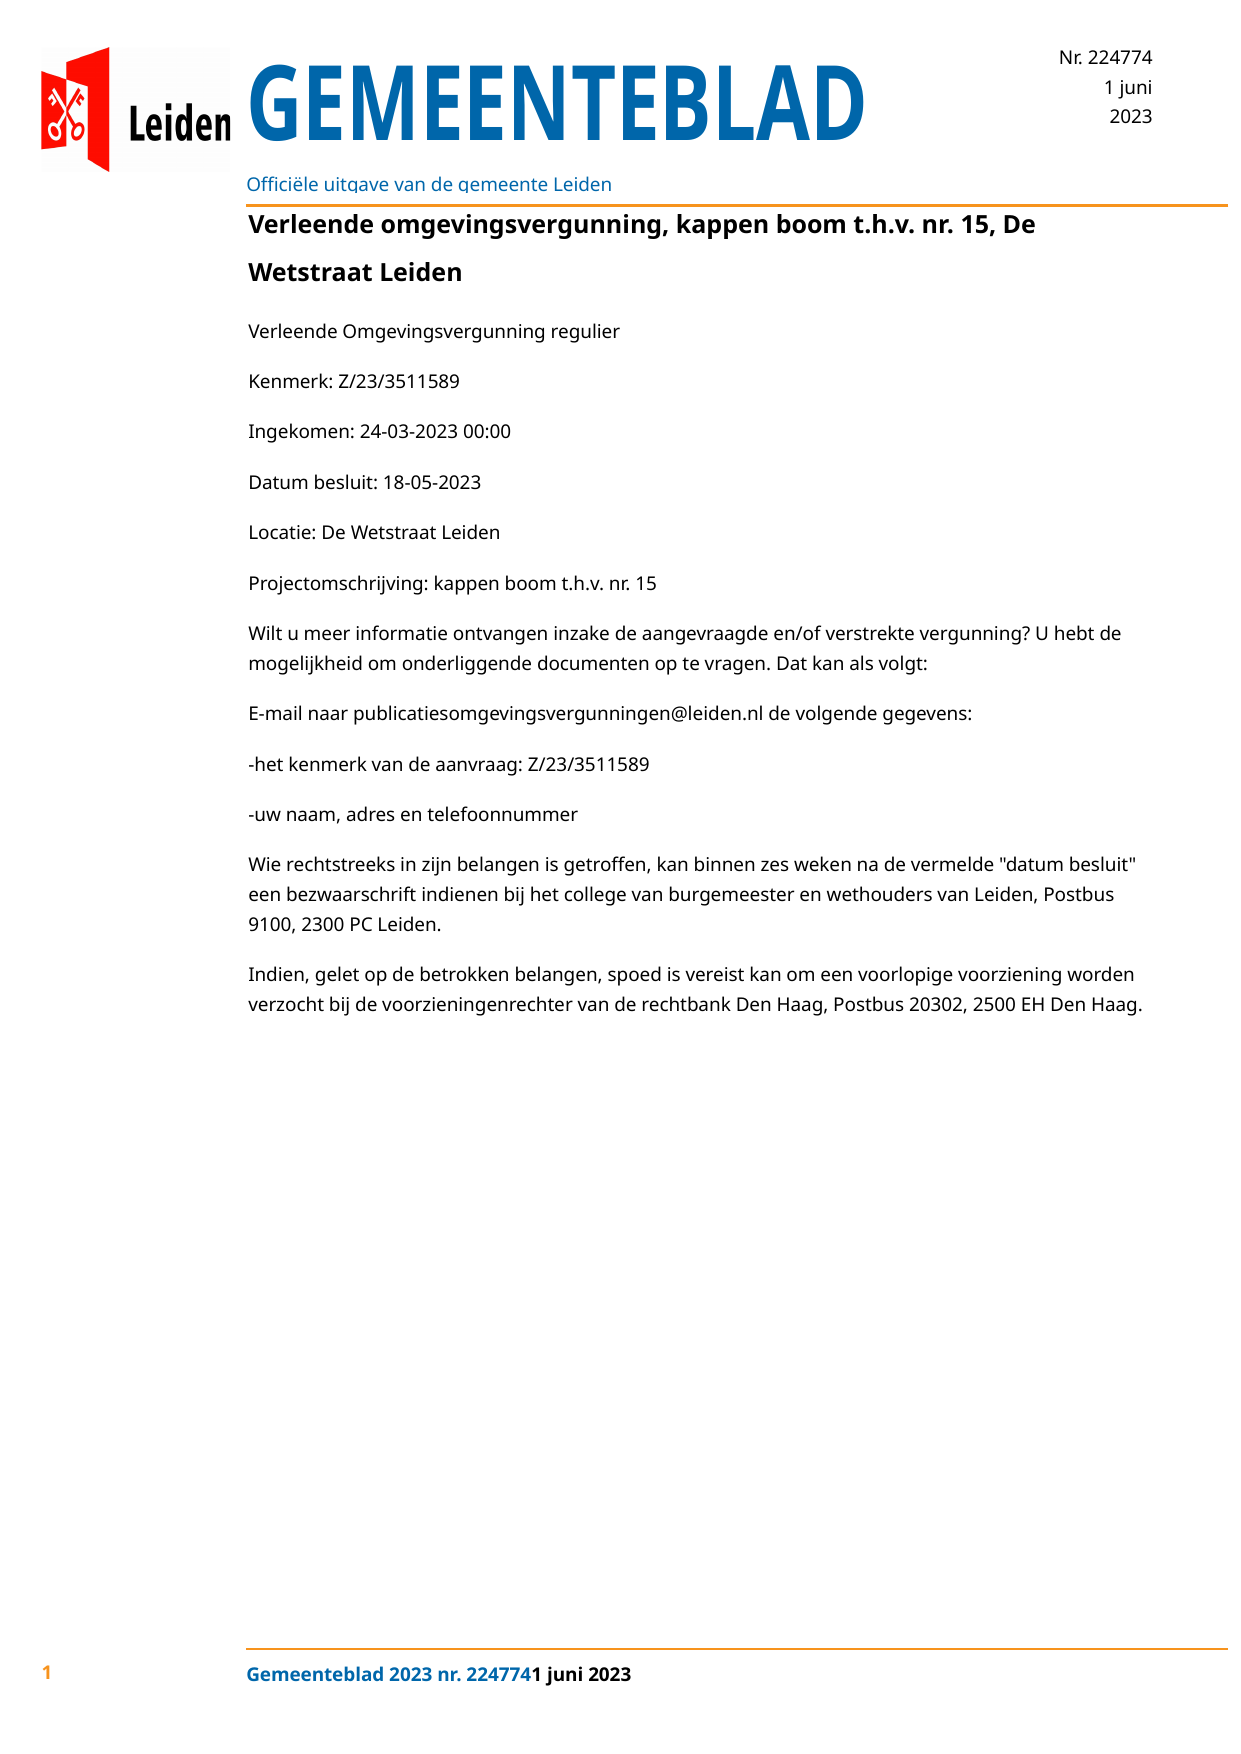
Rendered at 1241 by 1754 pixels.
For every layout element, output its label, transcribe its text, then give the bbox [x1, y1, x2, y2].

picture [41, 47, 231, 172]
text Kenmerk: Z/23/3511589 [248, 368, 1152, 394]
text E-mail naar publicatiesomgevingsvergunningen@leiden.nl de volgende gegevens: [248, 700, 1152, 726]
text Wie rechtstreeks in zijn belangen is getroffen, kan binnen zes weken na de vermelde "datum besluit" een bezwaarschrift indienen bij het college van burgemeester en wethouders van Leiden, Postbus 9100, 2300 PC Leiden. [248, 852, 1152, 937]
text Wilt u meer informatie ontvangen inzake de aangevraagde en/of verstrekte vergunning? U hebt de mogelijkheid om onderliggende documenten op te vragen. Dat kan als volgt: [248, 620, 1152, 676]
text Indien, gelet op de betrokken belangen, spoed is vereist kan om een voorlopige voorziening worden verzocht bij de voorzieningenrechter van de rechtbank Den Haag, Postbus 20302, 2500 EH Den Haag. [248, 961, 1152, 1017]
text Projectomschrijving: kappen boom t.h.v. nr. 15 [248, 570, 1152, 596]
text Verleende omgevingsvergunning, kappen boom t.h.v. nr. 15, De Wetstraat Leiden [248, 207, 1152, 288]
text Ingekomen: 24-03-2023 00:00 [248, 419, 1152, 444]
text -het kenmerk van de aanvraag: Z/23/3511589 [248, 751, 1152, 777]
text -uw naam, adres en telefoonnummer [248, 801, 1152, 827]
text Locatie: De Wetstraat Leiden [248, 519, 1152, 545]
text Datum besluit: 18-05-2023 [248, 469, 1152, 495]
text Verleende Omgevingsvergunning regulier [248, 318, 1152, 344]
